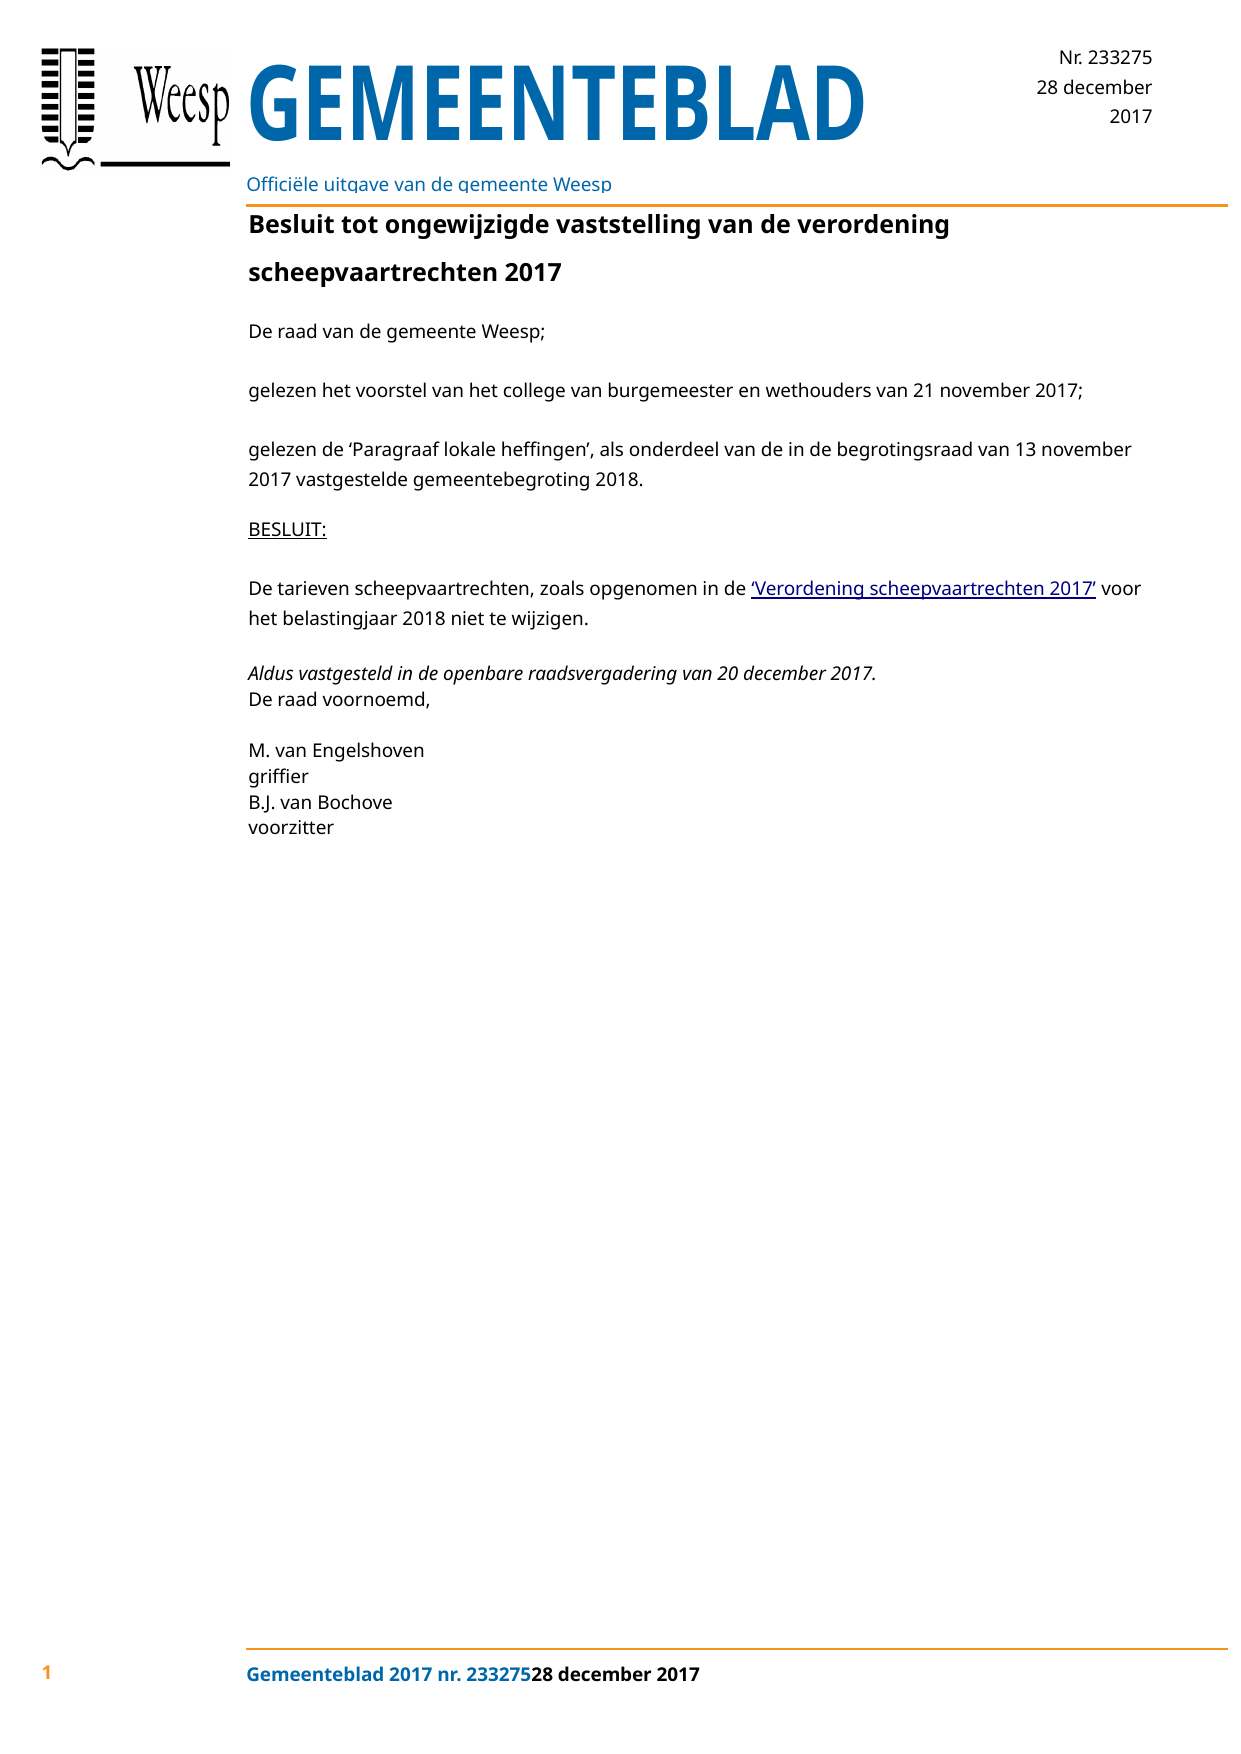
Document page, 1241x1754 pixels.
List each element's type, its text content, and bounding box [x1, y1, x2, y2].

text griffier [248, 763, 1152, 789]
text BESLUIT: [248, 516, 1152, 542]
text De tarieven scheepvaartrechten, zoals opgenomen in de ‘Verordening scheepvaartrechten 2017’ voor het belastingjaar 2018 niet te wijzigen. [248, 575, 1152, 631]
text De raad voornoemd, [248, 686, 1152, 712]
text gelezen het voorstel van het college van burgemeester en wethouders van 21 november 2017; [248, 377, 1152, 403]
text voorzitter [248, 814, 1152, 840]
text Besluit tot ongewijzigde vaststelling van de verordening scheepvaartrechten 2017 [248, 207, 1152, 288]
text B.J. van Bochove [248, 789, 1152, 814]
text De raad van de gemeente Weesp; [248, 318, 1152, 344]
picture [41, 47, 231, 172]
text Aldus vastgesteld in de openbare raadsvergadering van 20 december 2017. [248, 660, 1152, 686]
text gelezen de ‘Paragraaf lokale heffingen’, als onderdeel van de in de begrotingsraad van 13 november 2017 vastgestelde gemeentebegroting 2018. [248, 436, 1152, 492]
text M. van Engelshoven [248, 737, 1152, 763]
